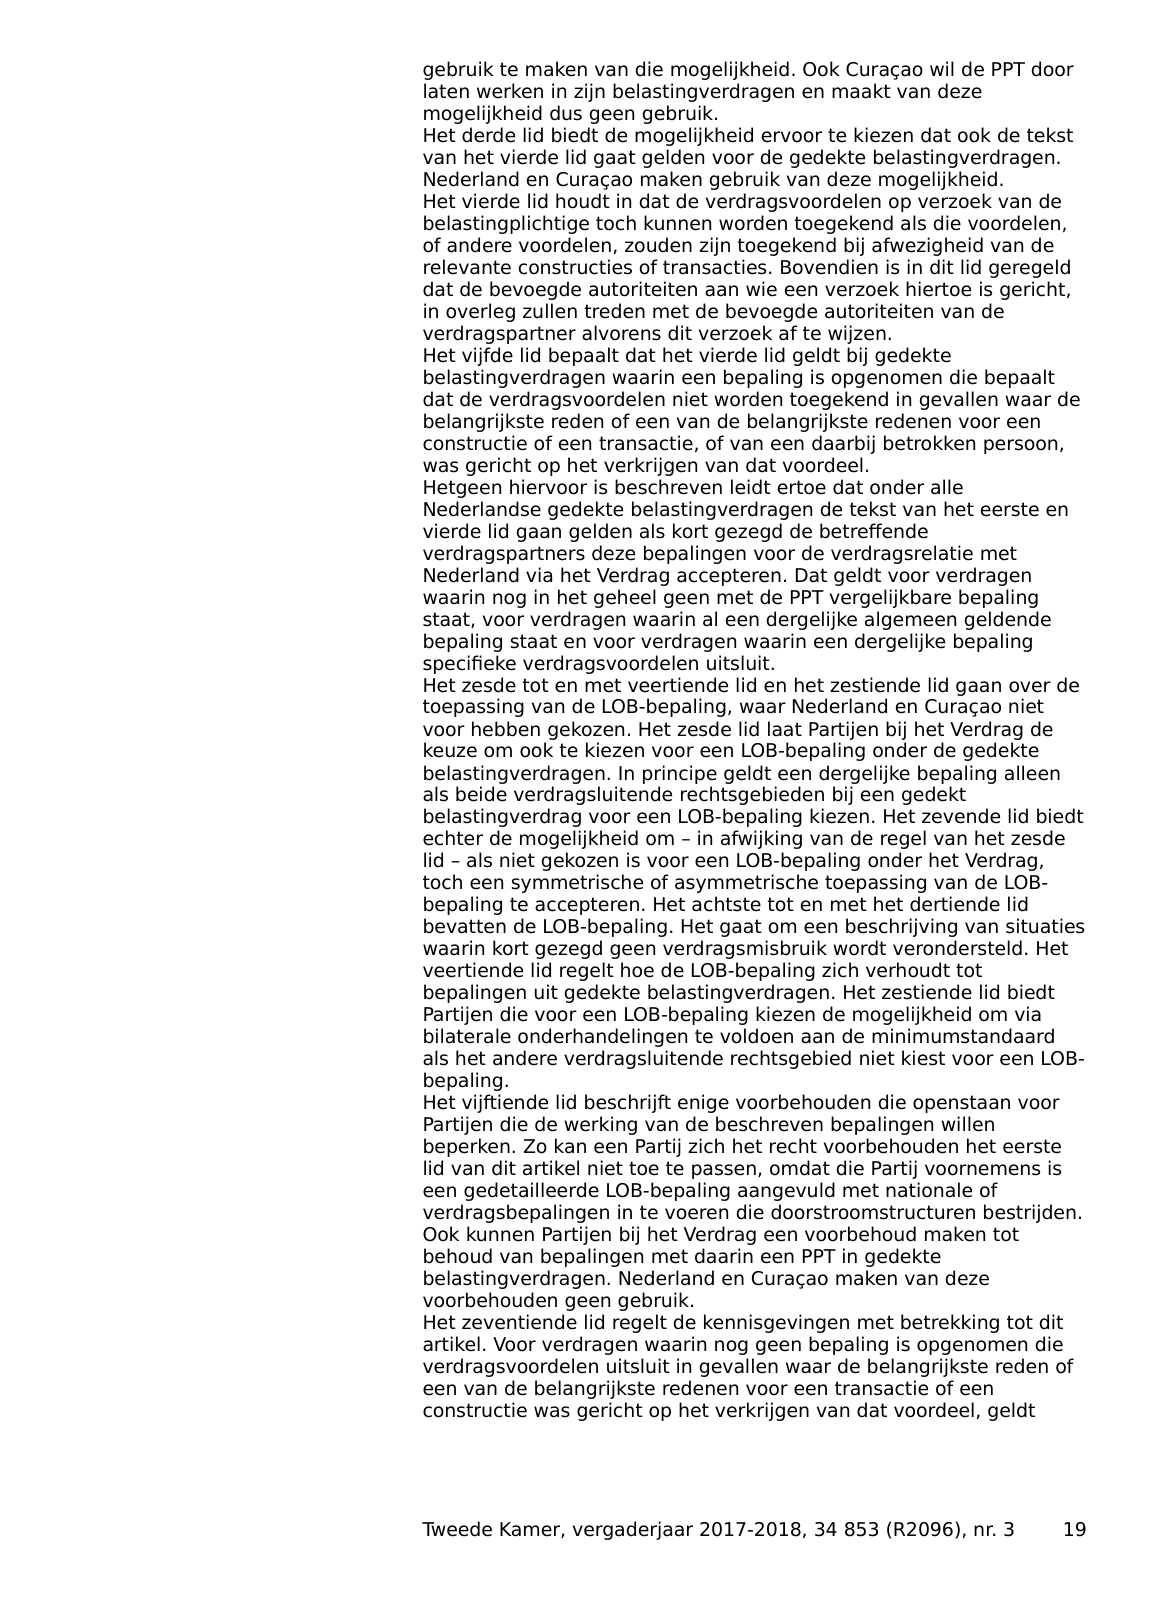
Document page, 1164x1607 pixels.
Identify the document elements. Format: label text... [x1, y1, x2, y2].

text gebruik te maken van die mogelijkheid. Ook Curaçao wil de PPT door laten werken in zijn belastingverdragen en maakt van deze mogelijkheid dus geen gebruik. [422, 59, 1087, 125]
text Het zeventiende lid regelt de kennisgevingen met betrekking tot dit artikel. Voor verdragen waarin nog geen bepaling is opgenomen die verdragsvoordelen uitsluit in gevallen waar de belangrijkste reden of een van de belangrijkste redenen voor een transactie of een constructie was gericht op het verkrijgen van dat voordeel, geldt [422, 1312, 1087, 1422]
text Het vijfde lid bepaalt dat het vierde lid geldt bij gedekte belastingverdragen waarin een bepaling is opgenomen die bepaalt dat de verdragsvoordelen niet worden toegekend in gevallen waar de belangrijkste reden of een van de belangrijkste redenen voor een constructie of een transactie, of van een daarbij betrokken persoon, was gericht op het verkrijgen van dat voordeel. [422, 345, 1087, 477]
text Het vijftiende lid beschrijft enige voorbehouden die openstaan voor Partijen die de werking van de beschreven bepalingen willen beperken. Zo kan een Partij zich het recht voorbehouden het eerste lid van dit artikel niet toe te passen, omdat die Partij voornemens is een gedetailleerde LOB-bepaling aangevuld met nationale of verdragsbepalingen in te voeren die doorstroomstructuren bestrijden. Ook kunnen Partijen bij het Verdrag een voorbehoud maken tot behoud van bepalingen met daarin een PPT in gedekte belastingverdragen. Nederland en Curaçao maken van deze voorbehouden geen gebruik. [422, 1092, 1087, 1312]
text Het derde lid biedt de mogelijkheid ervoor te kiezen dat ook de tekst van het vierde lid gaat gelden voor de gedekte belastingverdragen. Nederland en Curaçao maken gebruik van deze mogelijkheid. [422, 125, 1087, 191]
text Hetgeen hiervoor is beschreven leidt ertoe dat onder alle Nederlandse gedekte belastingverdragen de tekst van het eerste en vierde lid gaan gelden als kort gezegd de betreffende verdragspartners deze bepalingen voor de verdragsrelatie met Nederland via het Verdrag accepteren. Dat geldt voor verdragen waarin nog in het geheel geen met de PPT vergelijkbare bepaling staat, voor verdragen waarin al een dergelijke algemeen geldende bepaling staat en voor verdragen waarin een dergelijke bepaling specifieke verdragsvoordelen uitsluit. [422, 477, 1087, 674]
text Het zesde tot en met veertiende lid en het zestiende lid gaan over de toepassing van de LOB-bepaling, waar Nederland en Curaçao niet voor hebben gekozen. Het zesde lid laat Partijen bij het Verdrag de keuze om ook te kiezen voor een LOB-bepaling onder de gedekte belastingverdragen. In principe geldt een dergelijke bepaling alleen als beide verdragsluitende rechtsgebieden bij een gedekt belastingverdrag voor een LOB-bepaling kiezen. Het zevende lid biedt echter de mogelijkheid om – in afwijking van de regel van het zesde lid – als niet gekozen is voor een LOB-bepaling onder het Verdrag, toch een symmetrische of asymmetrische toepassing van de LOB-bepaling te accepteren. Het achtste tot en met het dertiende lid bevatten de LOB-bepaling. Het gaat om een beschrijving van situaties waarin kort gezegd geen verdragsmisbruik wordt verondersteld. Het veertiende lid regelt hoe de LOB-bepaling zich verhoudt tot bepalingen uit gedekte belastingverdragen. Het zestiende lid biedt Partijen die voor een LOB-bepaling kiezen de mogelijkheid om via bilaterale onderhandelingen te voldoen aan de minimumstandaard als het andere verdragsluitende rechtsgebied niet kiest voor een LOB-bepaling. [422, 674, 1087, 1092]
text Het vierde lid houdt in dat de verdragsvoordelen op verzoek van de belastingplichtige toch kunnen worden toegekend als die voordelen, of andere voordelen, zouden zijn toegekend bij afwezigheid van de relevante constructies of transacties. Bovendien is in dit lid geregeld dat de bevoegde autoriteiten aan wie een verzoek hiertoe is gericht, in overleg zullen treden met de bevoegde autoriteiten van de verdragspartner alvorens dit verzoek af te wijzen. [422, 191, 1087, 345]
